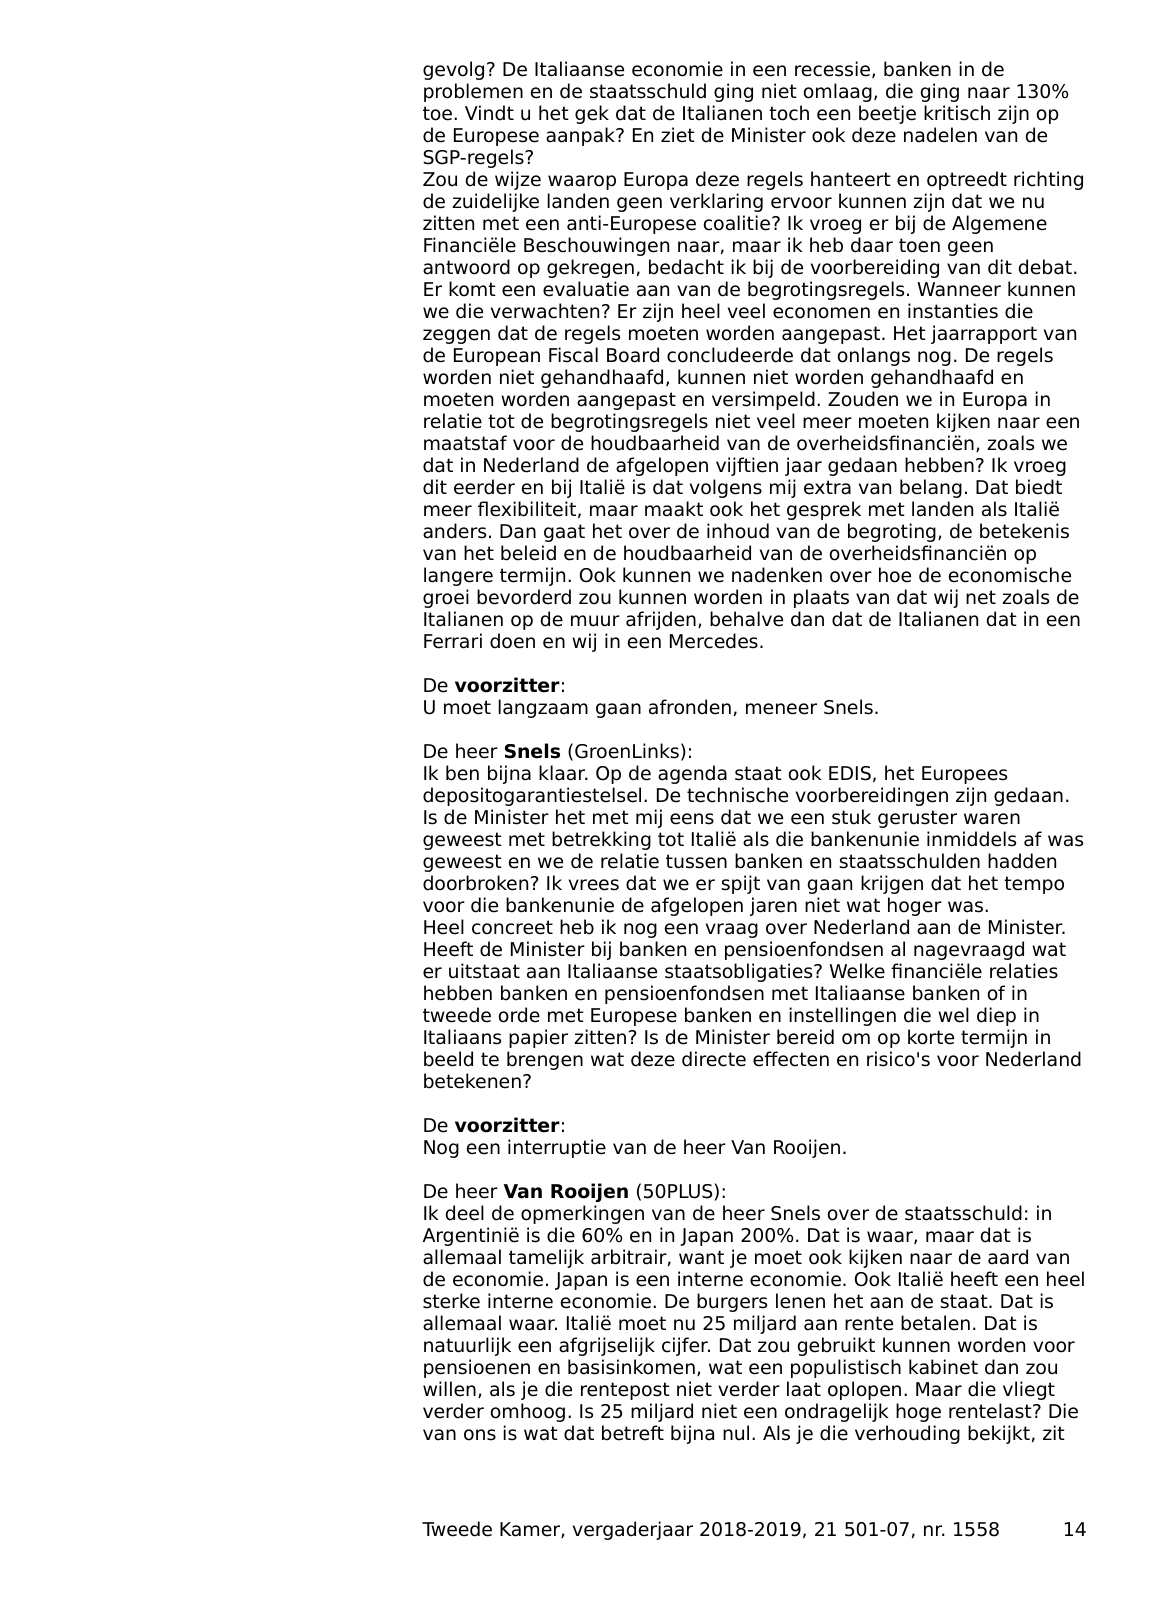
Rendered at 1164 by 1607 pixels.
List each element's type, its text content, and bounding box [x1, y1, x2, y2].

text De voorzitter: [422, 675, 1087, 697]
text U moet langzaam gaan afronden, meneer Snels. [422, 697, 1087, 719]
text De heer Van Rooijen (50PLUS): [422, 1181, 1087, 1203]
text gevolg? De Italiaanse economie in een recessie, banken in de problemen en de staatsschuld ging niet omlaag, die ging naar 130% toe. Vindt u het gek dat de Italianen toch een beetje kritisch zijn op de Europese aanpak? En ziet de Minister ook deze nadelen van de SGP-regels? [422, 59, 1087, 169]
text Ik deel de opmerkingen van de heer Snels over de staatsschuld: in Argentinië is die 60% en in Japan 200%. Dat is waar, maar dat is allemaal tamelijk arbitrair, want je moet ook kijken naar de aard van de economie. Japan is een interne economie. Ook Italië heeft een heel sterke interne economie. De burgers lenen het aan de staat. Dat is allemaal waar. Italië moet nu 25 miljard aan rente betalen. Dat is natuurlijk een afgrijselijk cijfer. Dat zou gebruikt kunnen worden voor pensioenen en basisinkomen, wat een populistisch kabinet dan zou willen, als je die rentepost niet verder laat oplopen. Maar die vliegt verder omhoog. Is 25 miljard niet een ondragelijk hoge rentelast? Die van ons is wat dat betreft bijna nul. Als je die verhouding bekijkt, zit [422, 1203, 1087, 1444]
text Zou de wijze waarop Europa deze regels hanteert en optreedt richting de zuidelijke landen geen verklaring ervoor kunnen zijn dat we nu zitten met een anti-Europese coalitie? Ik vroeg er bij de Algemene Financiële Beschouwingen naar, maar ik heb daar toen geen antwoord op gekregen, bedacht ik bij de voorbereiding van dit debat. Er komt een evaluatie aan van de begrotingsregels. Wanneer kunnen we die verwachten? Er zijn heel veel economen en instanties die zeggen dat de regels moeten worden aangepast. Het jaarrapport van de European Fiscal Board concludeerde dat onlangs nog. De regels worden niet gehandhaafd, kunnen niet worden gehandhaafd en moeten worden aangepast en versimpeld. Zouden we in Europa in relatie tot de begrotingsregels niet veel meer moeten kijken naar een maatstaf voor de houdbaarheid van de overheidsfinanciën, zoals we dat in Nederland de afgelopen vijftien jaar gedaan hebben? Ik vroeg dit eerder en bij Italië is dat volgens mij extra van belang. Dat biedt meer flexibiliteit, maar maakt ook het gesprek met landen als Italië anders. Dan gaat het over de inhoud van de begroting, de betekenis van het beleid en de houdbaarheid van de overheidsfinanciën op langere termijn. Ook kunnen we nadenken over hoe de economische groei bevorderd zou kunnen worden in plaats van dat wij net zoals de Italianen op de muur afrijden, behalve dan dat de Italianen dat in een Ferrari doen en wij in een Mercedes. [422, 169, 1087, 652]
text Heel concreet heb ik nog een vraag over Nederland aan de Minister. Heeft de Minister bij banken en pensioenfondsen al nagevraagd wat er uitstaat aan Italiaanse staatsobligaties? Welke financiële relaties hebben banken en pensioenfondsen met Italiaanse banken of in tweede orde met Europese banken en instellingen die wel diep in Italiaans papier zitten? Is de Minister bereid om op korte termijn in beeld te brengen wat deze directe effecten en risico's voor Nederland betekenen? [422, 917, 1087, 1092]
text Nog een interruptie van de heer Van Rooijen. [422, 1137, 1087, 1159]
text De heer Snels (GroenLinks): [422, 741, 1087, 763]
text De voorzitter: [422, 1115, 1087, 1137]
text Ik ben bijna klaar. Op de agenda staat ook EDIS, het Europees depositogarantiestelsel. De technische voorbereidingen zijn gedaan. Is de Minister het met mij eens dat we een stuk geruster waren geweest met betrekking tot Italië als die bankenunie inmiddels af was geweest en we de relatie tussen banken en staatsschulden hadden doorbroken? Ik vrees dat we er spijt van gaan krijgen dat het tempo voor die bankenunie de afgelopen jaren niet wat hoger was. [422, 763, 1087, 917]
